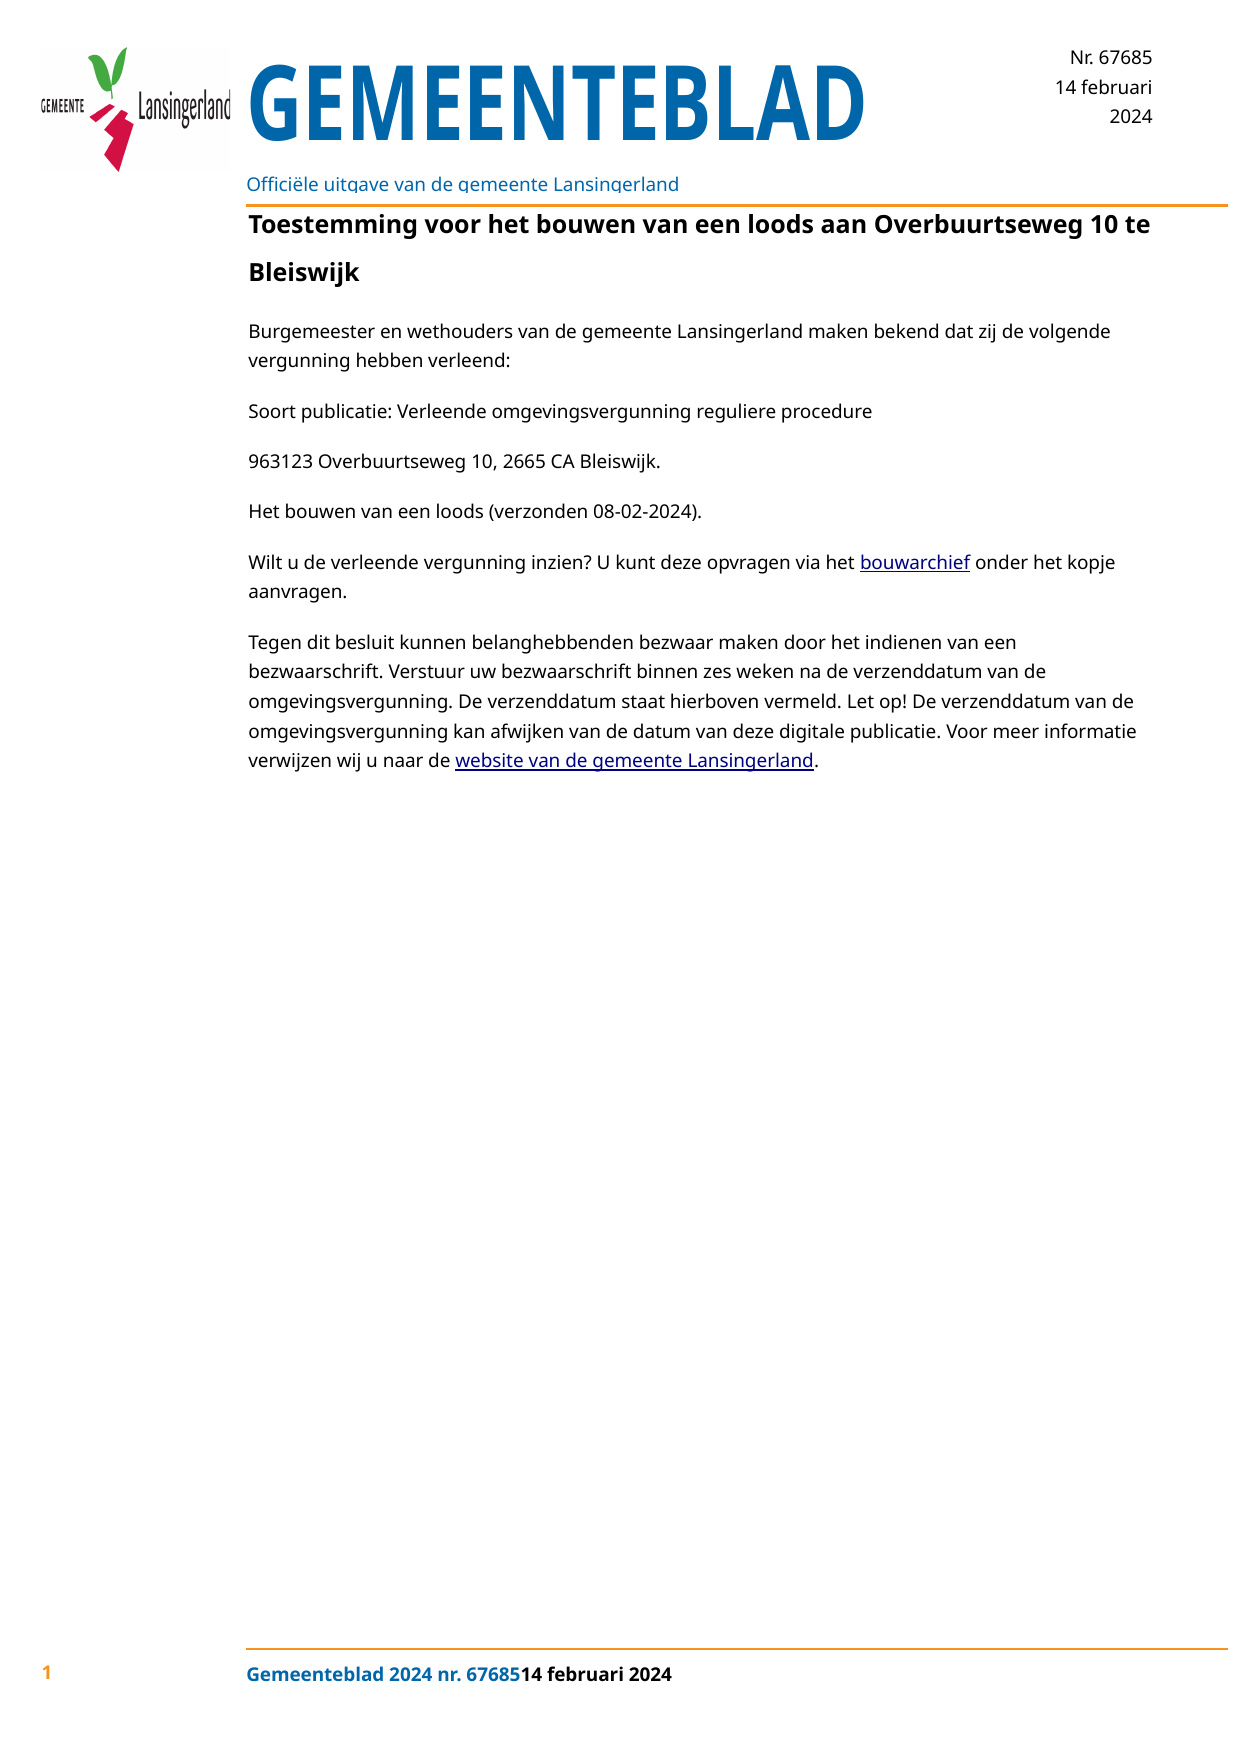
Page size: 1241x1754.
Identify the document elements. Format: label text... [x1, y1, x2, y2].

text Soort publicatie: Verleende omgevingsvergunning reguliere procedure [248, 398, 1152, 424]
text Tegen dit besluit kunnen belanghebbenden bezwaar maken door het indienen van een bezwaarschrift. Verstuur uw bezwaarschrift binnen zes weken na de verzenddatum van de omgevingsvergunning. De verzenddatum staat hierboven vermeld. Let op! De verzenddatum van de omgevingsvergunning kan afwijken van de datum van deze digitale publicatie. Voor meer informatie verwijzen wij u naar de website van de gemeente Lansingerland. [248, 629, 1152, 773]
text Burgemeester en wethouders van de gemeente Lansingerland maken bekend dat zij de volgende vergunning hebben verleend: [248, 318, 1152, 373]
text 963123 Overbuurtseweg 10, 2665 CA Bleiswijk. [248, 448, 1152, 474]
text Wilt u de verleende vergunning inzien? U kunt deze opvragen via het bouwarchief onder het kopje aanvragen. [248, 549, 1152, 604]
text Het bouwen van een loods (verzonden 08-02-2024). [248, 499, 1152, 524]
picture [41, 47, 231, 172]
text Toestemming voor het bouwen van een loods aan Overbuurtseweg 10 te Bleiswijk [248, 207, 1152, 288]
